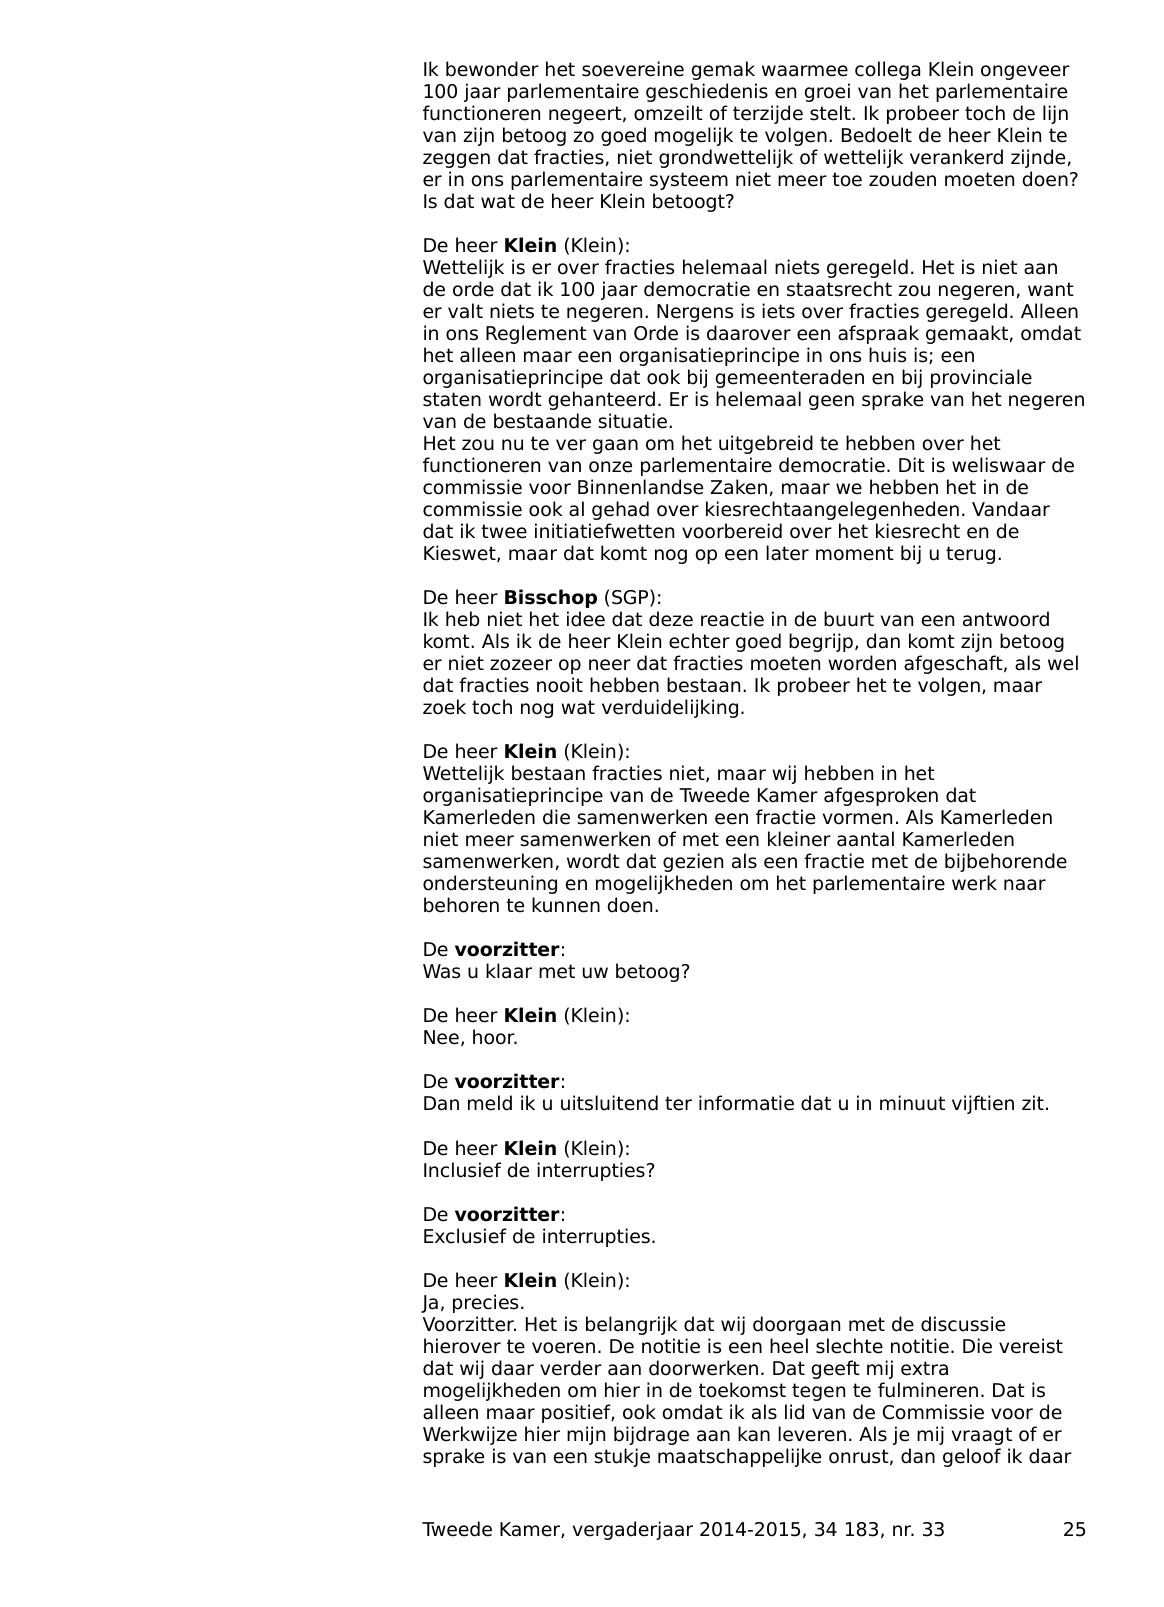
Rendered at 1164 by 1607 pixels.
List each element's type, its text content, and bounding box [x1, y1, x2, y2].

text Inclusief de interrupties? [422, 1159, 1087, 1181]
text De heer Klein (Klein): [422, 1270, 1087, 1292]
text De heer Klein (Klein): [422, 1005, 1087, 1027]
text De heer Klein (Klein): [422, 741, 1087, 763]
text Voorzitter. Het is belangrijk dat wij doorgaan met de discussie hierover te voeren. De notitie is een heel slechte notitie. Die vereist dat wij daar verder aan doorwerken. Dat geeft mij extra mogelijkheden om hier in de toekomst tegen te fulmineren. Dat is alleen maar positief, ook omdat ik als lid van de Commissie voor de Werkwijze hier mijn bijdrage aan kan leveren. Als je mij vraagt of er sprake is van een stukje maatschappelijke onrust, dan geloof ik daar [422, 1314, 1087, 1468]
text Wettelijk is er over fracties helemaal niets geregeld. Het is niet aan de orde dat ik 100 jaar democratie en staatsrecht zou negeren, want er valt niets te negeren. Nergens is iets over fracties geregeld. Alleen in ons Reglement van Orde is daarover een afspraak gemaakt, omdat het alleen maar een organisatieprincipe in ons huis is; een organisatieprincipe dat ook bij gemeenteraden en bij provinciale staten wordt gehanteerd. Er is helemaal geen sprake van het negeren van de bestaande situatie. [422, 257, 1087, 433]
text De voorzitter: [422, 1204, 1087, 1226]
text De heer Klein (Klein): [422, 1137, 1087, 1159]
text De heer Klein (Klein): [422, 235, 1087, 257]
text Dan meld ik u uitsluitend ter informatie dat u in minuut vijftien zit. [422, 1093, 1087, 1115]
text Exclusief de interrupties. [422, 1226, 1087, 1248]
text Het zou nu te ver gaan om het uitgebreid te hebben over het functioneren van onze parlementaire democratie. Dit is weliswaar de commissie voor Binnenlandse Zaken, maar we hebben het in de commissie ook al gehad over kiesrechtaangelegenheden. Vandaar dat ik twee initiatiefwetten voorbereid over het kiesrecht en de Kieswet, maar dat komt nog op een later moment bij u terug. [422, 433, 1087, 565]
text Nee, hoor. [422, 1027, 1087, 1049]
text De voorzitter: [422, 1071, 1087, 1093]
text Was u klaar met uw betoog? [422, 961, 1087, 983]
text De voorzitter: [422, 939, 1087, 961]
text Ja, precies. [422, 1292, 1087, 1314]
text Wettelijk bestaan fracties niet, maar wij hebben in het organisatieprincipe van de Tweede Kamer afgesproken dat Kamerleden die samenwerken een fractie vormen. Als Kamerleden niet meer samenwerken of met een kleiner aantal Kamerleden samenwerken, wordt dat gezien als een fractie met de bijbehorende ondersteuning en mogelijkheden om het parlementaire werk naar behoren te kunnen doen. [422, 763, 1087, 917]
text De heer Bisschop (SGP): [422, 587, 1087, 609]
text Ik heb niet het idee dat deze reactie in de buurt van een antwoord komt. Als ik de heer Klein echter goed begrijp, dan komt zijn betoog er niet zozeer op neer dat fracties moeten worden afgeschaft, als wel dat fracties nooit hebben bestaan. Ik probeer het te volgen, maar zoek toch nog wat verduidelijking. [422, 609, 1087, 719]
text Ik bewonder het soevereine gemak waarmee collega Klein ongeveer 100 jaar parlementaire geschiedenis en groei van het parlementaire functioneren negeert, omzeilt of terzijde stelt. Ik probeer toch de lijn van zijn betoog zo goed mogelijk te volgen. Bedoelt de heer Klein te zeggen dat fracties, niet grondwettelijk of wettelijk verankerd zijnde, er in ons parlementaire systeem niet meer toe zouden moeten doen? Is dat wat de heer Klein betoogt? [422, 59, 1087, 213]
